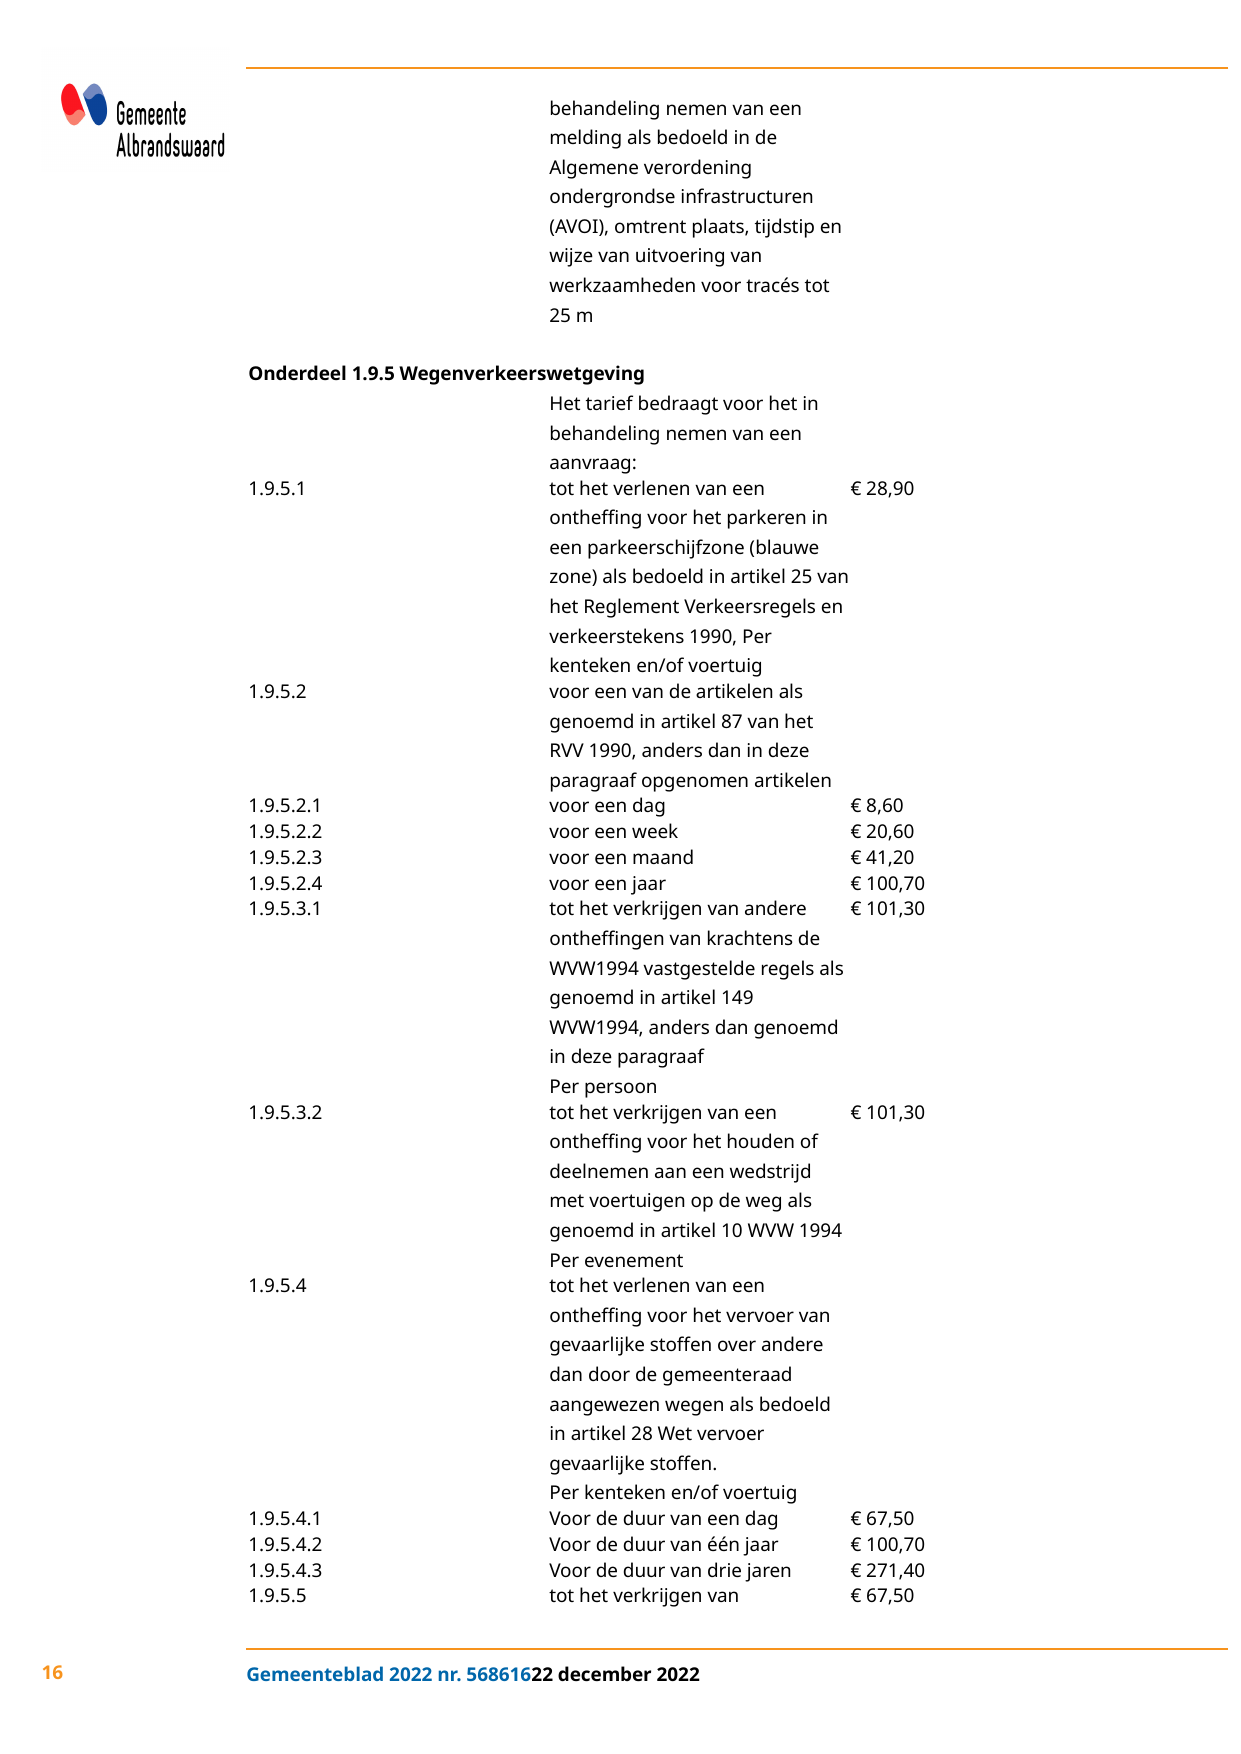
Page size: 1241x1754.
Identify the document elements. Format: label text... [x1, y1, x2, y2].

table_header [248, 390, 549, 475]
table_cell voor een dag [549, 793, 850, 818]
table_cell tot het verlenen van een ontheffing voor het parkeren in een parkeerschijfzone (blauwe zone) als bedoeld in artikel 25 van het Reglement Verkeersregels en verkeerstekens 1990, Per kenteken en/of voertuig [549, 475, 850, 678]
table_cell € 100,70 [850, 1531, 1152, 1557]
table_cell 1.9.5.2.1 [248, 793, 549, 818]
table_cell 1.9.5.4 [248, 1273, 549, 1505]
table_cell Voor de duur van een dag [549, 1505, 850, 1531]
table_cell [850, 678, 1152, 793]
table_cell € 67,50 [850, 1583, 1152, 1608]
table_cell voor een week [549, 819, 850, 844]
table_cell Voor de duur van drie jaren [549, 1557, 850, 1582]
table_cell 1.9.5.3.1 [248, 896, 549, 1099]
table_cell € 271,40 [850, 1557, 1152, 1582]
table_cell [850, 95, 1152, 328]
table_cell tot het verlenen van een ontheffing voor het vervoer van gevaarlijke stoffen over andere dan door de gemeenteraad aangewezen wegen als bedoeld in artikel 28 Wet vervoer gevaarlijke stoffen. Per kenteken en/of voertuig [549, 1273, 850, 1505]
table_cell 1.9.5.2 [248, 678, 549, 793]
text Onderdeel 1.9.5 Wegenverkeerswetgeving [248, 360, 1152, 386]
table_cell € 28,90 [850, 475, 1152, 678]
table_cell tot het verkrijgen van andere ontheffingen van krachtens de WVW1994 vastgestelde regels als genoemd in artikel 149 WVW1994, anders dan genoemd in deze paragraaf Per persoon [549, 896, 850, 1099]
table_cell 1.9.5.4.1 [248, 1505, 549, 1531]
table_cell € 41,20 [850, 844, 1152, 870]
table_cell tot het verkrijgen van een ontheffing voor het houden of deelnemen aan een wedstrijd met voertuigen op de weg als genoemd in artikel 10 WVW 1994 Per evenement [549, 1099, 850, 1272]
table_cell € 8,60 [850, 793, 1152, 818]
table_cell Voor de duur van één jaar [549, 1531, 850, 1557]
table_cell € 101,30 [850, 1099, 1152, 1272]
table_cell 1.9.5.2.4 [248, 870, 549, 896]
table_cell [850, 1273, 1152, 1505]
table_cell voor een van de artikelen als genoemd in artikel 87 van het RVV 1990, anders dan in deze paragraaf opgenomen artikelen [549, 678, 850, 793]
table_cell € 100,70 [850, 870, 1152, 896]
table_cell € 101,30 [850, 896, 1152, 1099]
table_header [850, 390, 1152, 475]
table_cell voor een maand [549, 844, 850, 870]
table_cell 1.9.5.1 [248, 475, 549, 678]
table_cell € 67,50 [850, 1505, 1152, 1531]
table_cell voor een jaar [549, 870, 850, 896]
table_cell 1.9.5.3.2 [248, 1099, 549, 1272]
table_cell 1.9.5.4.3 [248, 1557, 549, 1582]
table_cell behandeling nemen van een melding als bedoeld in de Algemene verordening ondergrondse infrastructuren (AVOI), omtrent plaats, tijdstip en wijze van uitvoering van werkzaamheden voor tracés tot 25 m [549, 95, 850, 328]
table_cell 1.9.5.5 [248, 1583, 549, 1608]
picture [41, 47, 231, 172]
table_cell € 20,60 [850, 819, 1152, 844]
table_cell 1.9.5.2.2 [248, 819, 549, 844]
table_cell 1.9.5.4.2 [248, 1531, 549, 1557]
table_header Het tarief bedraagt voor het in behandeling nemen van een aanvraag: [549, 390, 850, 475]
table_cell tot het verkrijgen van [549, 1583, 850, 1608]
table_cell [248, 95, 549, 328]
table_cell 1.9.5.2.3 [248, 844, 549, 870]
